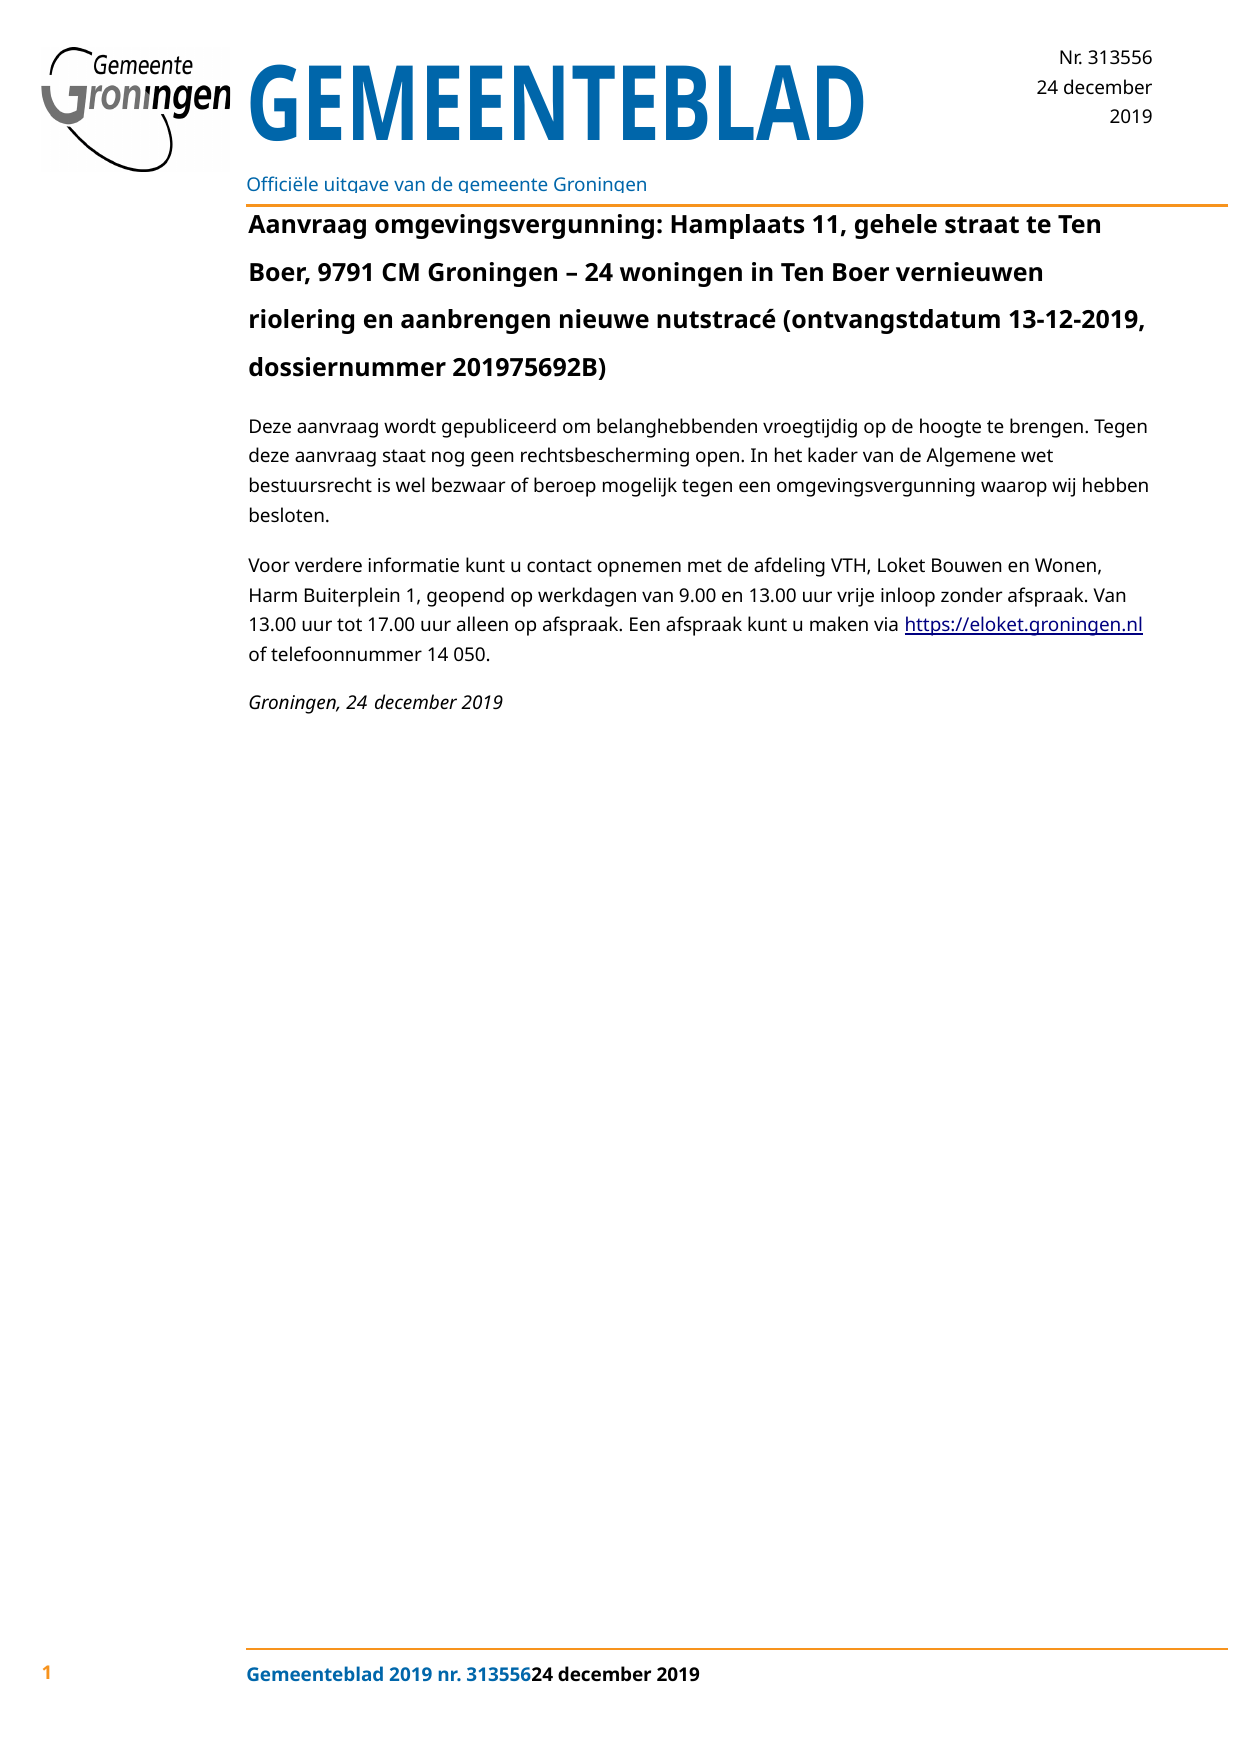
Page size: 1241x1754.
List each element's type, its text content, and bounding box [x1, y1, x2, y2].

text Deze aanvraag wordt gepubliceerd om belanghebbenden vroegtijdig op de hoogte te brengen. Tegen deze aanvraag staat nog geen rechtsbescherming open. In het kader van de Algemene wet bestuursrecht is wel bezwaar of beroep mogelijk tegen een omgevingsvergunning waarop wij hebben besloten. [248, 413, 1152, 528]
picture [41, 47, 231, 172]
text Voor verdere informatie kunt u contact opnemen met de afdeling VTH, Loket Bouwen en Wonen, Harm Buiterplein 1, geopend op werkdagen van 9.00 en 13.00 uur vrije inloop zonder afspraak. Van 13.00 uur tot 17.00 uur alleen op afspraak. Een afspraak kunt u maken via https://eloket.groningen.nl of telefoonnummer 14 050. [248, 552, 1152, 667]
text Groningen, 24 december 2019 [248, 689, 1152, 714]
text Aanvraag omgevingsvergunning: Hamplaats 11, gehele straat te Ten Boer, 9791 CM Groningen – 24 woningen in Ten Boer vernieuwen riolering en aanbrengen nieuwe nutstracé (ontvangstdatum 13-12-2019, dossiernummer 201975692B) [248, 207, 1152, 384]
